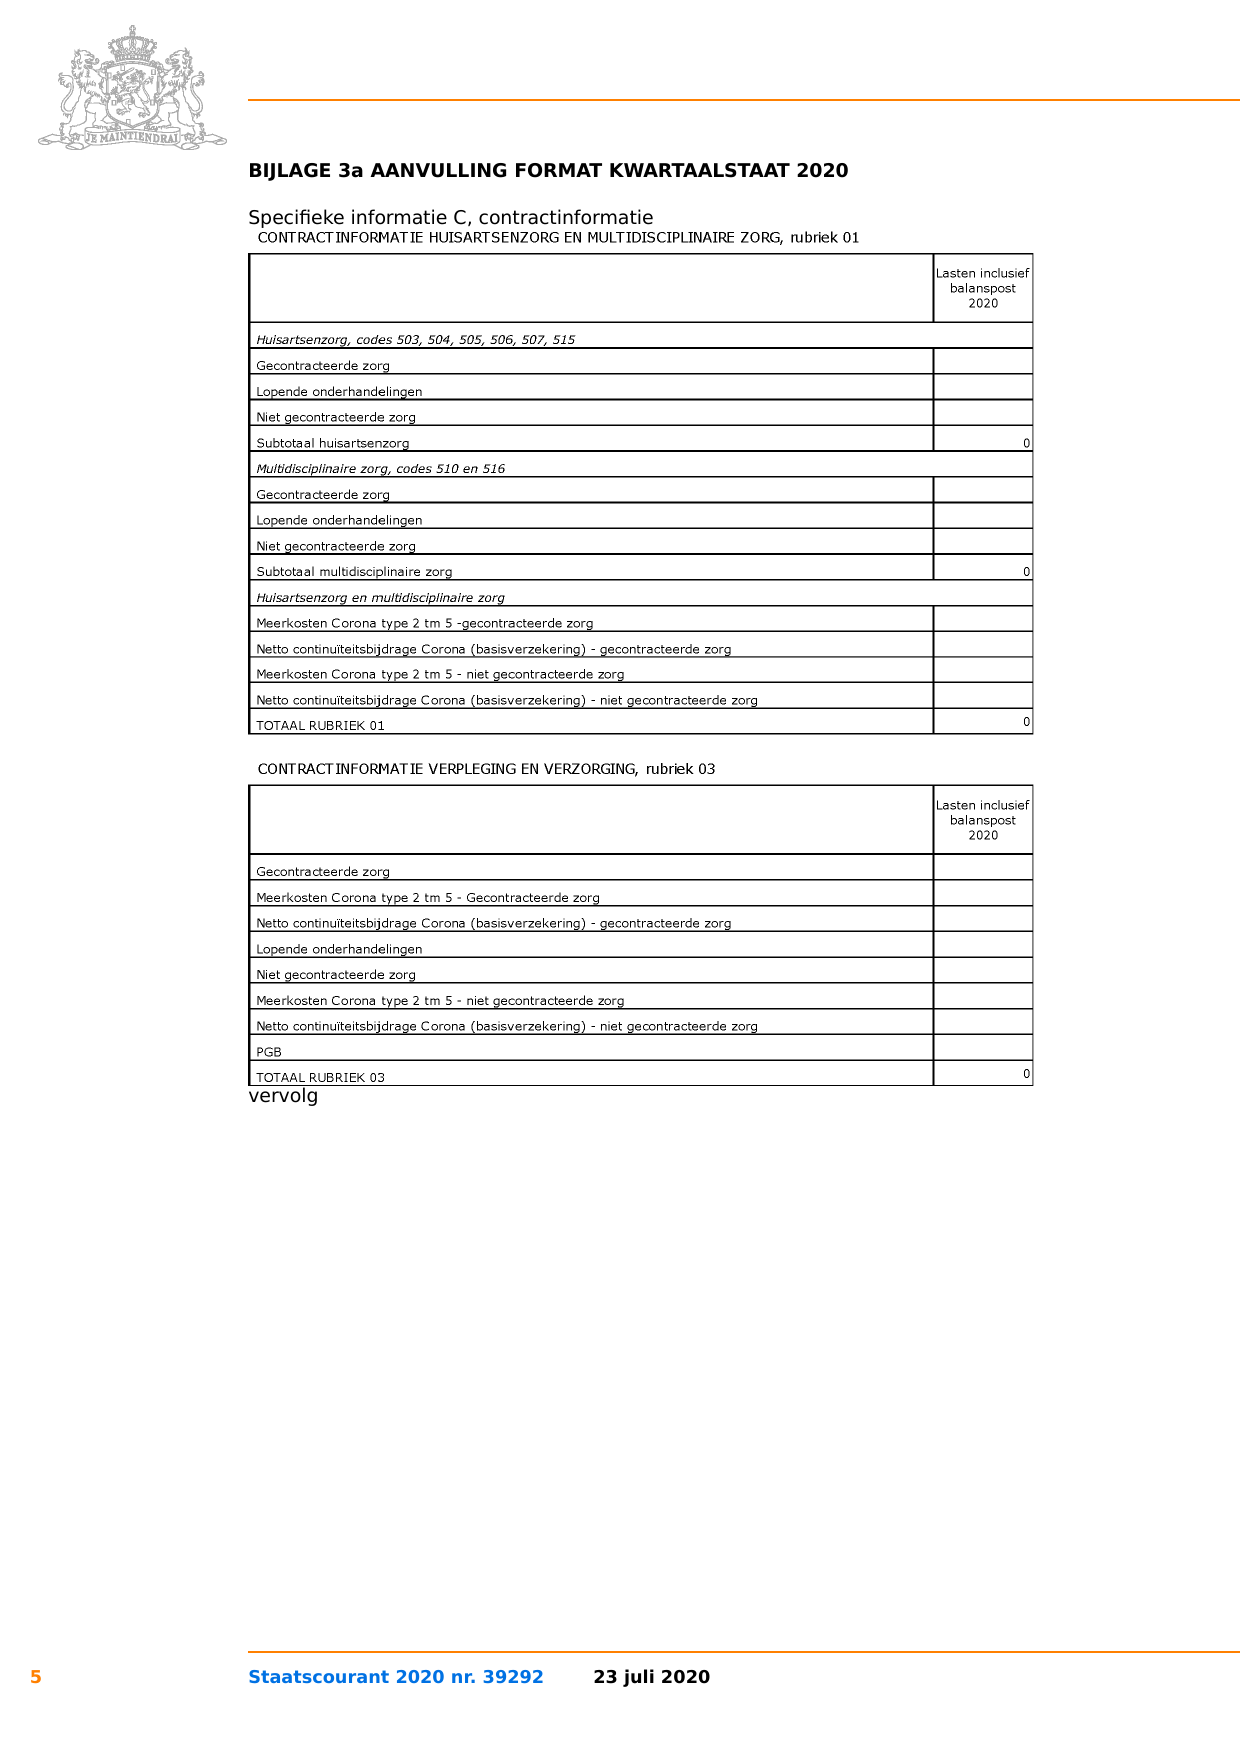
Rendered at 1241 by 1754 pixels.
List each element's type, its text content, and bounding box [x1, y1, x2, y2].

subtitle BIJLAGE 3a AANVULLING FORMAT KWARTAALSTAAT 2020 [248, 160, 1163, 182]
text vervolg [248, 1085, 1163, 1107]
picture [38, 25, 227, 150]
picture [248, 228, 1034, 1086]
text Specifieke informatie C, contractinformatie [248, 207, 1163, 229]
